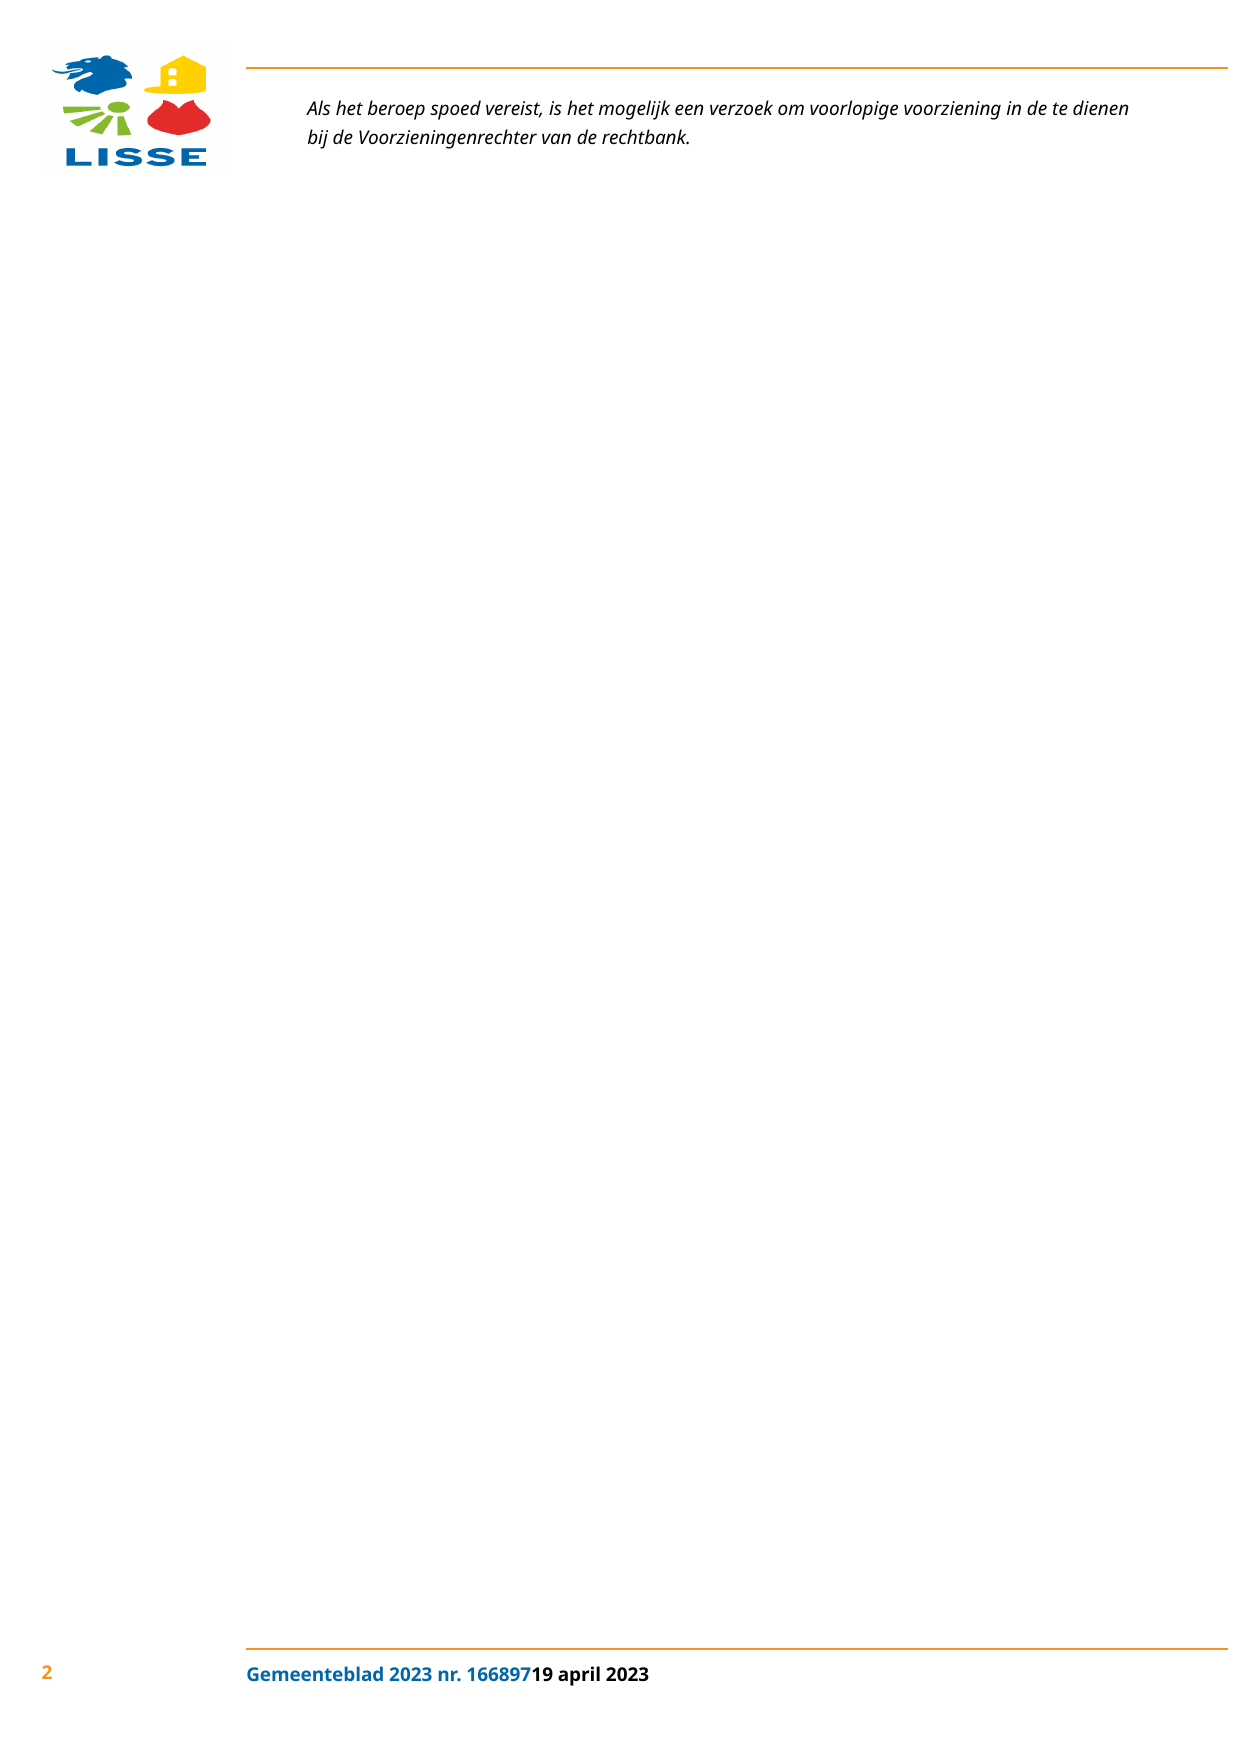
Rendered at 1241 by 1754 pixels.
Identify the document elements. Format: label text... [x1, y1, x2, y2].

picture [41, 47, 231, 172]
list Als het beroep spoed vereist, is het mogelijk een verzoek om voorlopige voorziening in de te dienen bij de Voorzieningenrechter van de rechtbank. [248, 95, 1152, 150]
